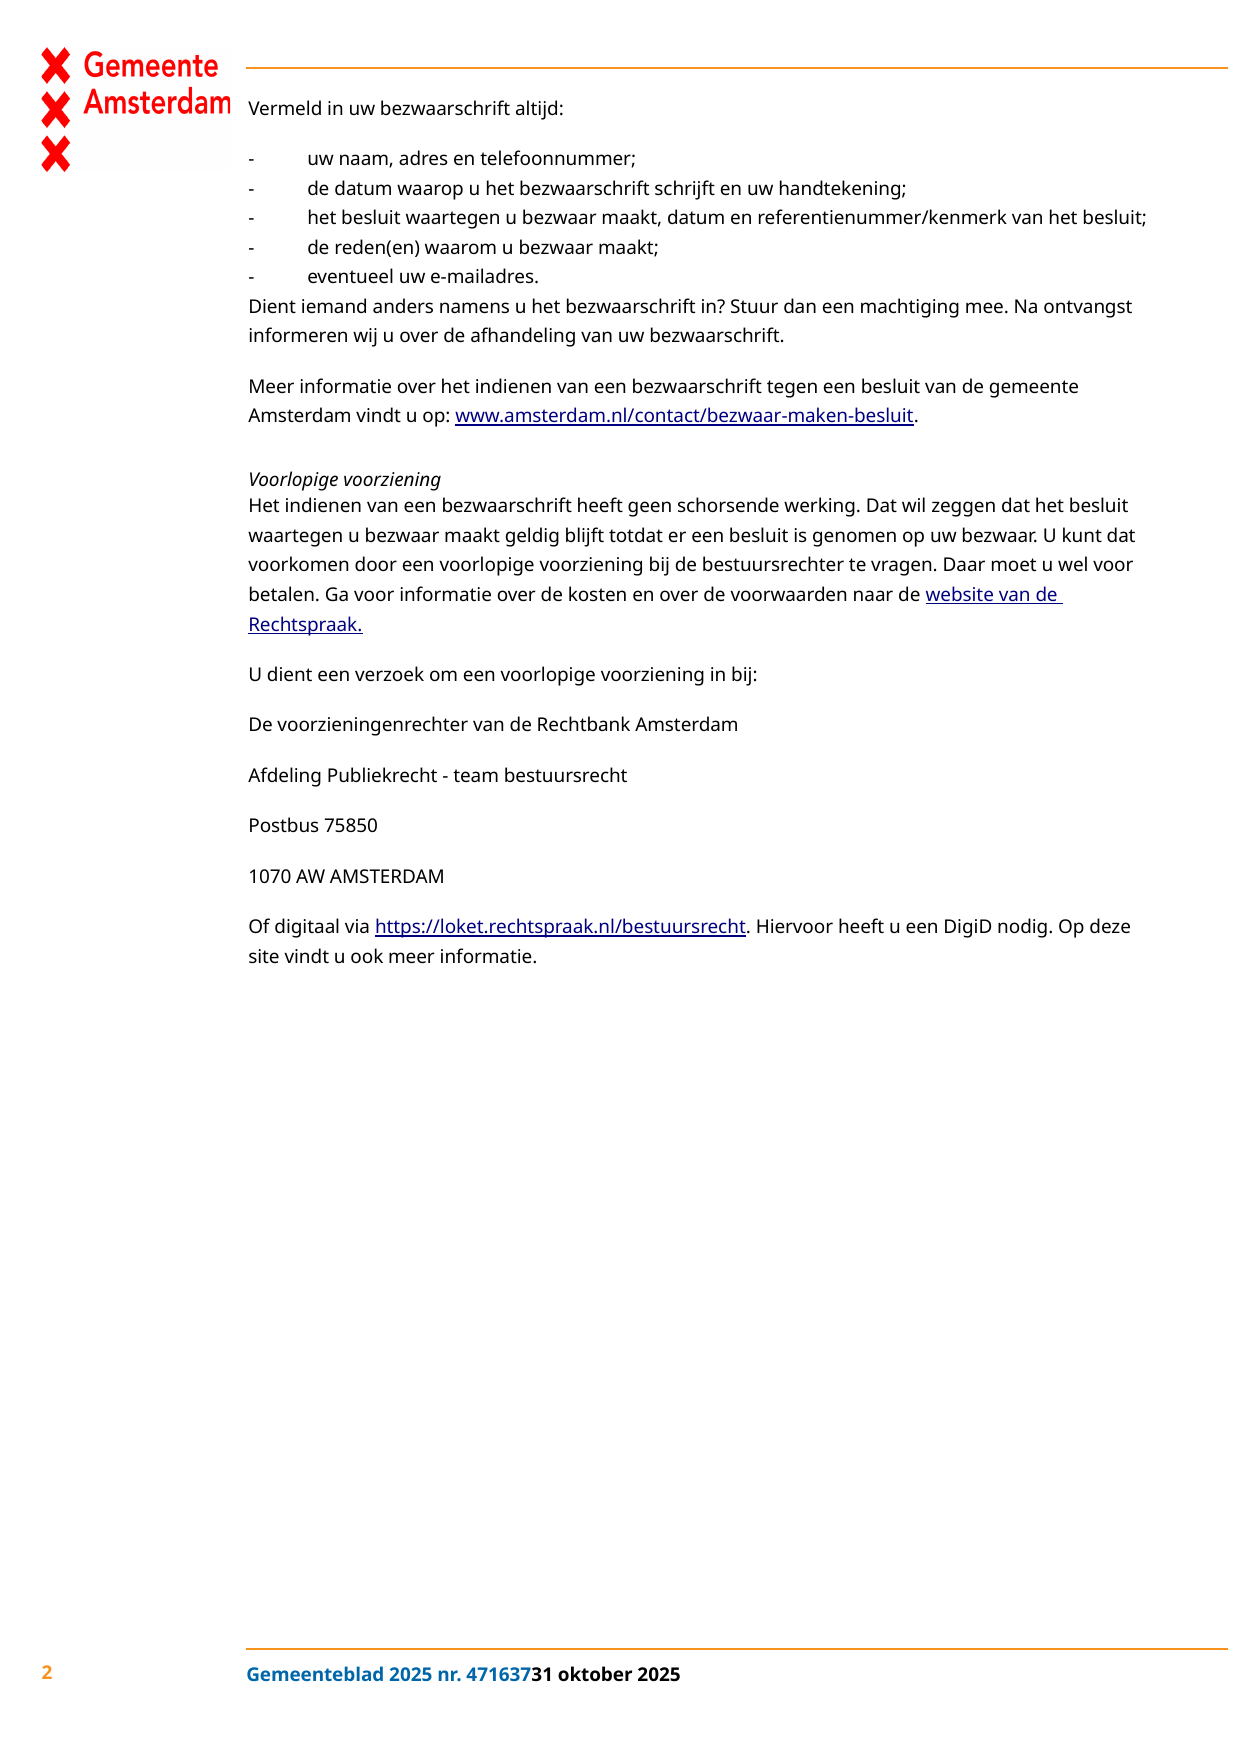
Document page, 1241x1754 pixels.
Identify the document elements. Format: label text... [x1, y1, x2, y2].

text Meer informatie over het indienen van een bezwaarschrift tegen een besluit van de gemeente Amsterdam vindt u op: www.amsterdam.nl/contact/bezwaar-maken-besluit. [248, 373, 1152, 428]
list uw naam, adres en telefoonnummer; [248, 145, 1152, 171]
picture [41, 47, 231, 172]
text Vermeld in uw bezwaarschrift altijd: [248, 95, 1152, 121]
text Of digitaal via https://loket.rechtspraak.nl/bestuursrecht. Hiervoor heeft u een DigiD nodig. Op deze site vindt u ook meer informatie. [248, 913, 1152, 968]
list de reden(en) waarom u bezwaar maakt; [248, 234, 1152, 260]
text Het indienen van een bezwaarschrift heeft geen schorsende werking. Dat wil zeggen dat het besluit waartegen u bezwaar maakt geldig blijft totdat er een besluit is genomen op uw bezwaar. U kunt dat voorkomen door een voorlopige voorziening bij de bestuursrechter te vragen. Daar moet u wel voor betalen. Ga voor informatie over de kosten en over de voorwaarden naar de website van de Rechtspraak. [248, 492, 1152, 636]
list het besluit waartegen u bezwaar maakt, datum en referentienummer/kenmerk van het besluit; [248, 204, 1152, 230]
text Postbus 75850 [248, 812, 1152, 838]
text U dient een verzoek om een voorlopige voorziening in bij: [248, 661, 1152, 687]
text 1070 AW AMSTERDAM [248, 863, 1152, 888]
list eventueel uw e-mailadres. [248, 263, 1152, 289]
text Afdeling Publiekrecht - team bestuursrecht [248, 762, 1152, 788]
text Dient iemand anders namens u het bezwaarschrift in? Stuur dan een machtiging mee. Na ontvangst informeren wij u over de afhandeling van uw bezwaarschrift. [248, 293, 1152, 348]
list de datum waarop u het bezwaarschrift schrijft en uw handtekening; [248, 175, 1152, 201]
text De voorzieningenrechter van de Rechtbank Amsterdam [248, 712, 1152, 737]
text Voorlopige voorziening [248, 467, 1152, 492]
